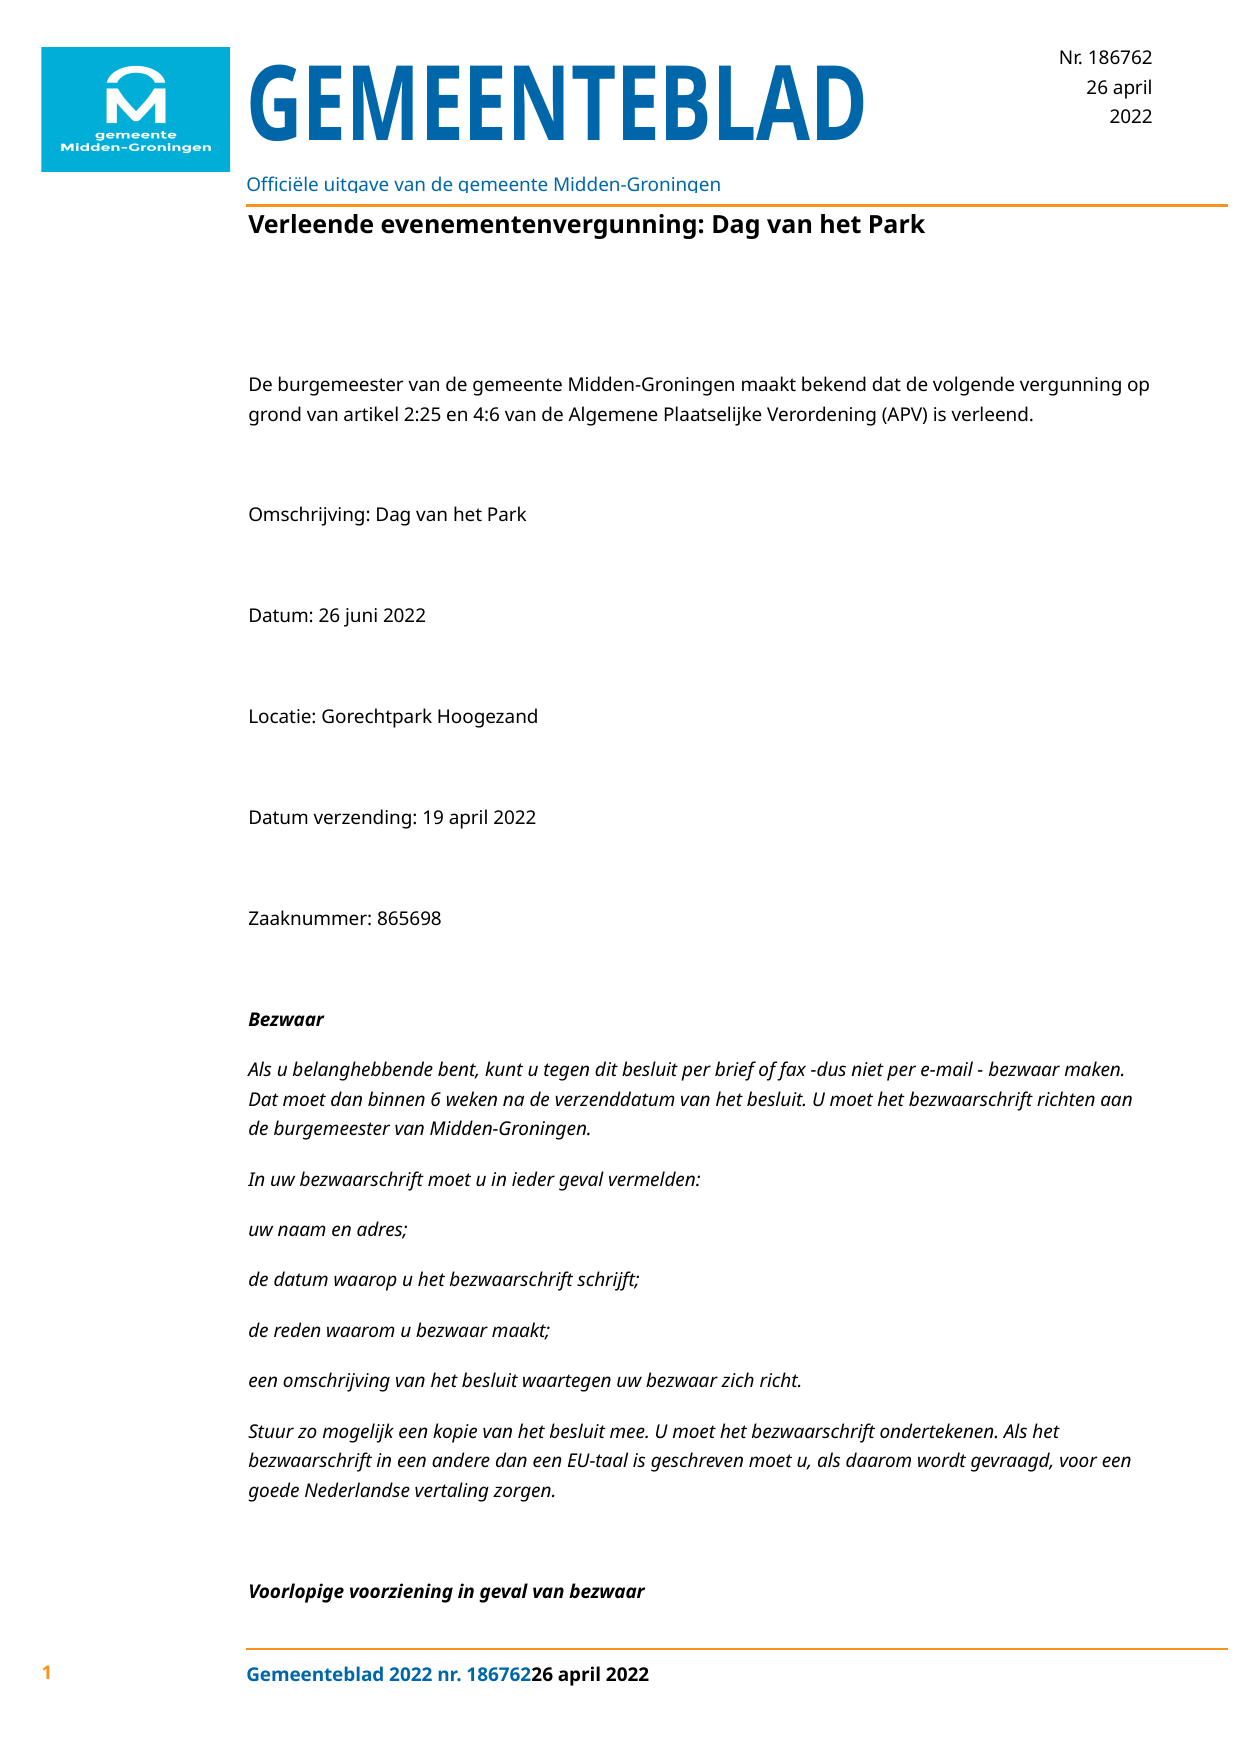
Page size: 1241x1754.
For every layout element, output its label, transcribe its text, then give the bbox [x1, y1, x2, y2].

picture [184, 146, 190, 153]
picture [107, 89, 165, 122]
text Stuur zo mogelijk een kopie van het besluit mee. U moet het bezwaarschrift ondertekenen. Als het bezwaarschrift in een andere dan een EU-taal is geschreven moet u, als daarom wordt gevraagd, voor een goede Nederlandse vertaling zorgen. [248, 1418, 1152, 1503]
text Verleende evenementenvergunning: Dag van het Park [248, 207, 1152, 241]
picture [108, 66, 164, 82]
text de reden waarom u bezwaar maakt; [248, 1317, 1152, 1343]
text Datum: 26 juni 2022 [248, 602, 1152, 628]
text Datum verzending: 19 april 2022 [248, 804, 1152, 830]
text Locatie: Gorechtpark Hoogezand [248, 703, 1152, 729]
text Omschrijving: Dag van het Park [248, 502, 1152, 527]
text Bezwaar [248, 1006, 1152, 1031]
text In uw bezwaarschrift moet u in ieder geval vermelden: [248, 1166, 1152, 1191]
text Voorlopige voorziening in geval van bezwaar [248, 1578, 1152, 1603]
text Als u belanghebbende bent, kunt u tegen dit besluit per brief of fax -dus niet per e-mail - bezwaar maken. Dat moet dan binnen 6 weken na de verzenddatum van het besluit. U moet het bezwaarschrift richten aan de burgemeester van Midden-Groningen. [248, 1056, 1152, 1141]
text uw naam en adres; [248, 1216, 1152, 1242]
text De burgemeester van de gemeente Midden-Groningen maakt bekend dat de volgende vergunning op grond van artikel 2:25 en 4:6 van de Algemene Plaatselijke Verordening (APV) is verleend. [248, 371, 1152, 426]
text een omschrijving van het besluit waartegen uw bezwaar zich richt. [248, 1367, 1152, 1393]
text Zaaknummer: 865698 [248, 905, 1152, 931]
text de datum waarop u het bezwaarschrift schrijft; [248, 1267, 1152, 1292]
